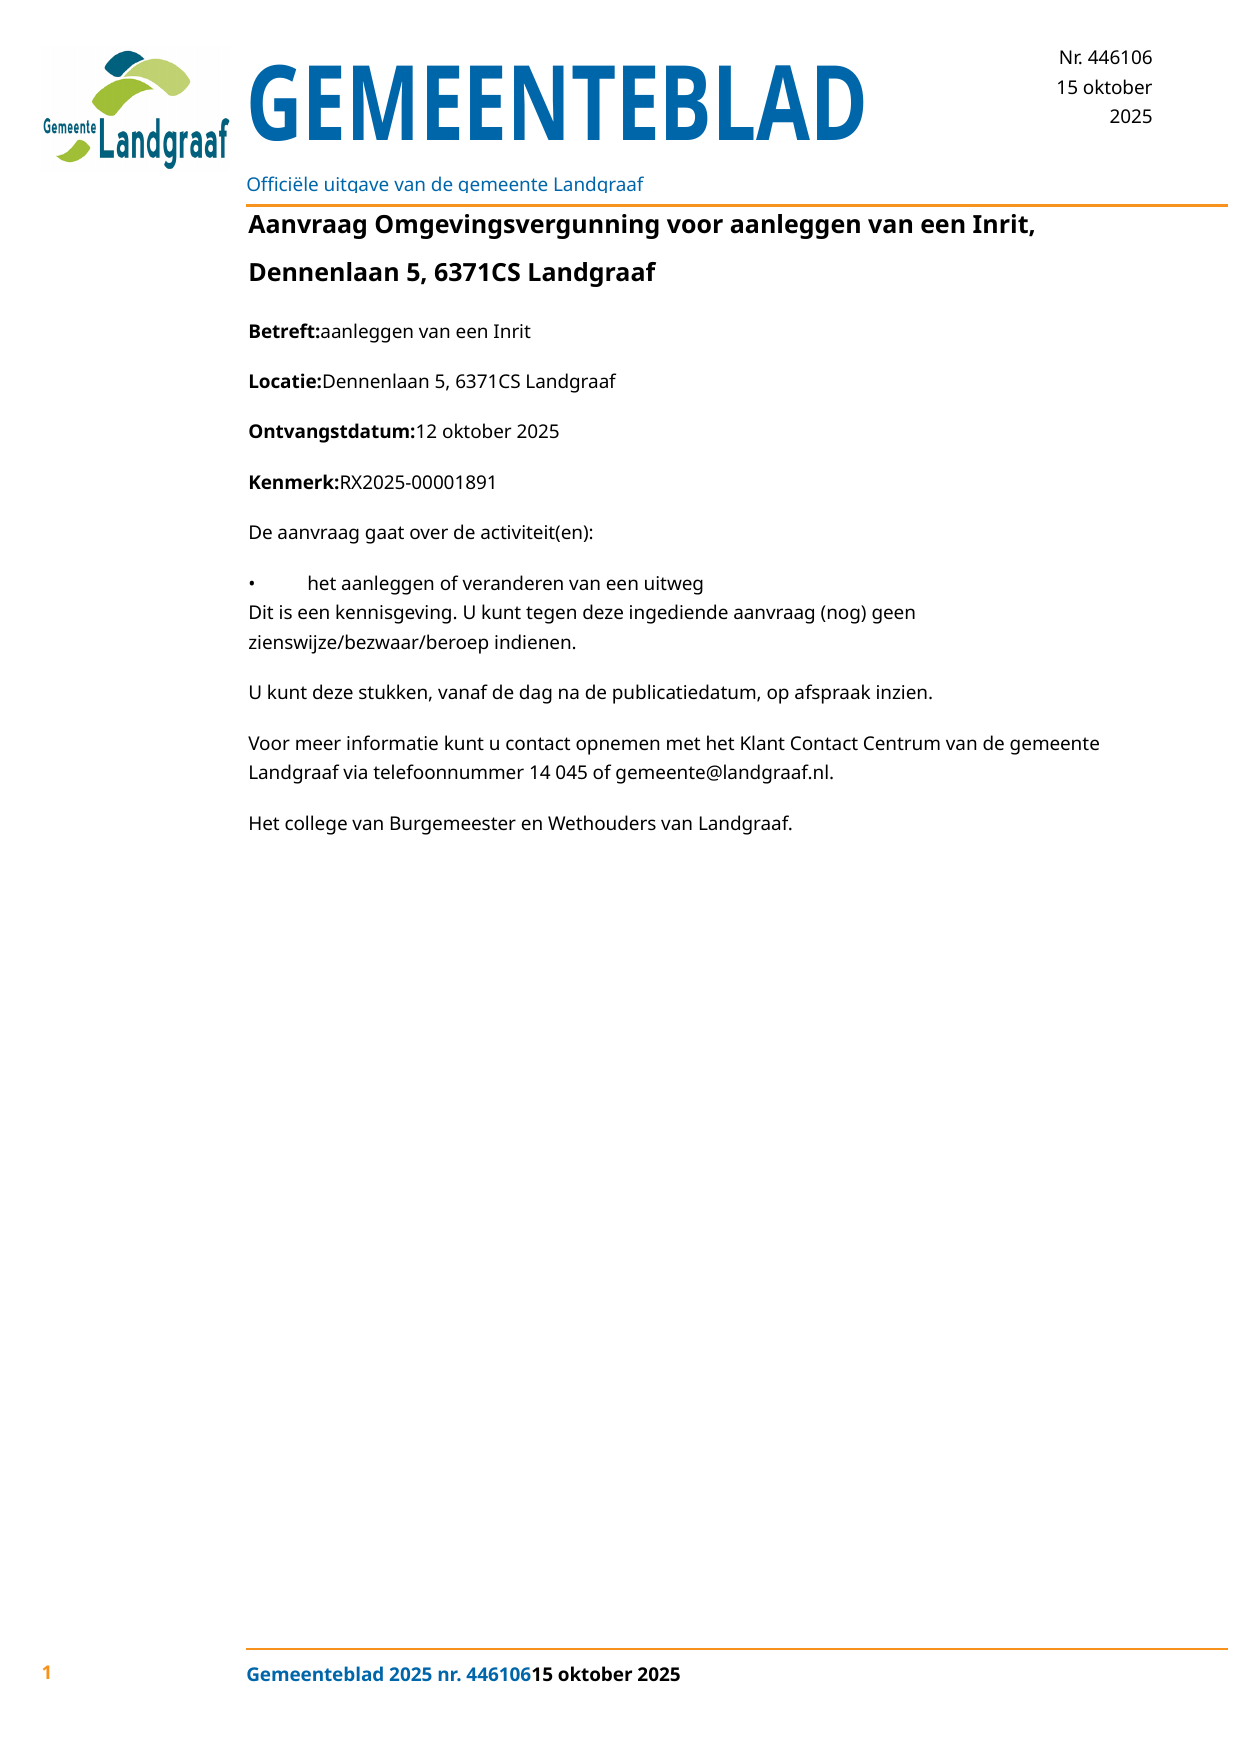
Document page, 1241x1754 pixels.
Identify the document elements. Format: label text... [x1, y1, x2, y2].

list het aanleggen of veranderen van een uitweg [248, 570, 1152, 596]
text Voor meer informatie kunt u contact opnemen met het Klant Contact Centrum van de gemeente Landgraaf via telefoonnummer 14 045 of gemeente@landgraaf.nl. [248, 730, 1152, 785]
text U kunt deze stukken, vanaf de dag na de publicatiedatum, op afspraak inzien. [248, 679, 1152, 705]
text Locatie:Dennenlaan 5, 6371CS Landgraaf [248, 368, 1152, 394]
text Ontvangstdatum:12 oktober 2025 [248, 419, 1152, 444]
text Dit is een kennisgeving. U kunt tegen deze ingediende aanvraag (nog) geen zienswijze/bezwaar/beroep indienen. [248, 599, 1152, 655]
text Kenmerk:RX2025-00001891 [248, 469, 1152, 495]
picture [41, 47, 231, 172]
text Aanvraag Omgevingsvergunning voor aanleggen van een Inrit, Dennenlaan 5, 6371CS Landgraaf [248, 207, 1152, 288]
text Betreft:aanleggen van een Inrit [248, 318, 1152, 344]
text Het college van Burgemeester en Wethouders van Landgraaf. [248, 810, 1152, 836]
text De aanvraag gaat over de activiteit(en): [248, 519, 1152, 545]
